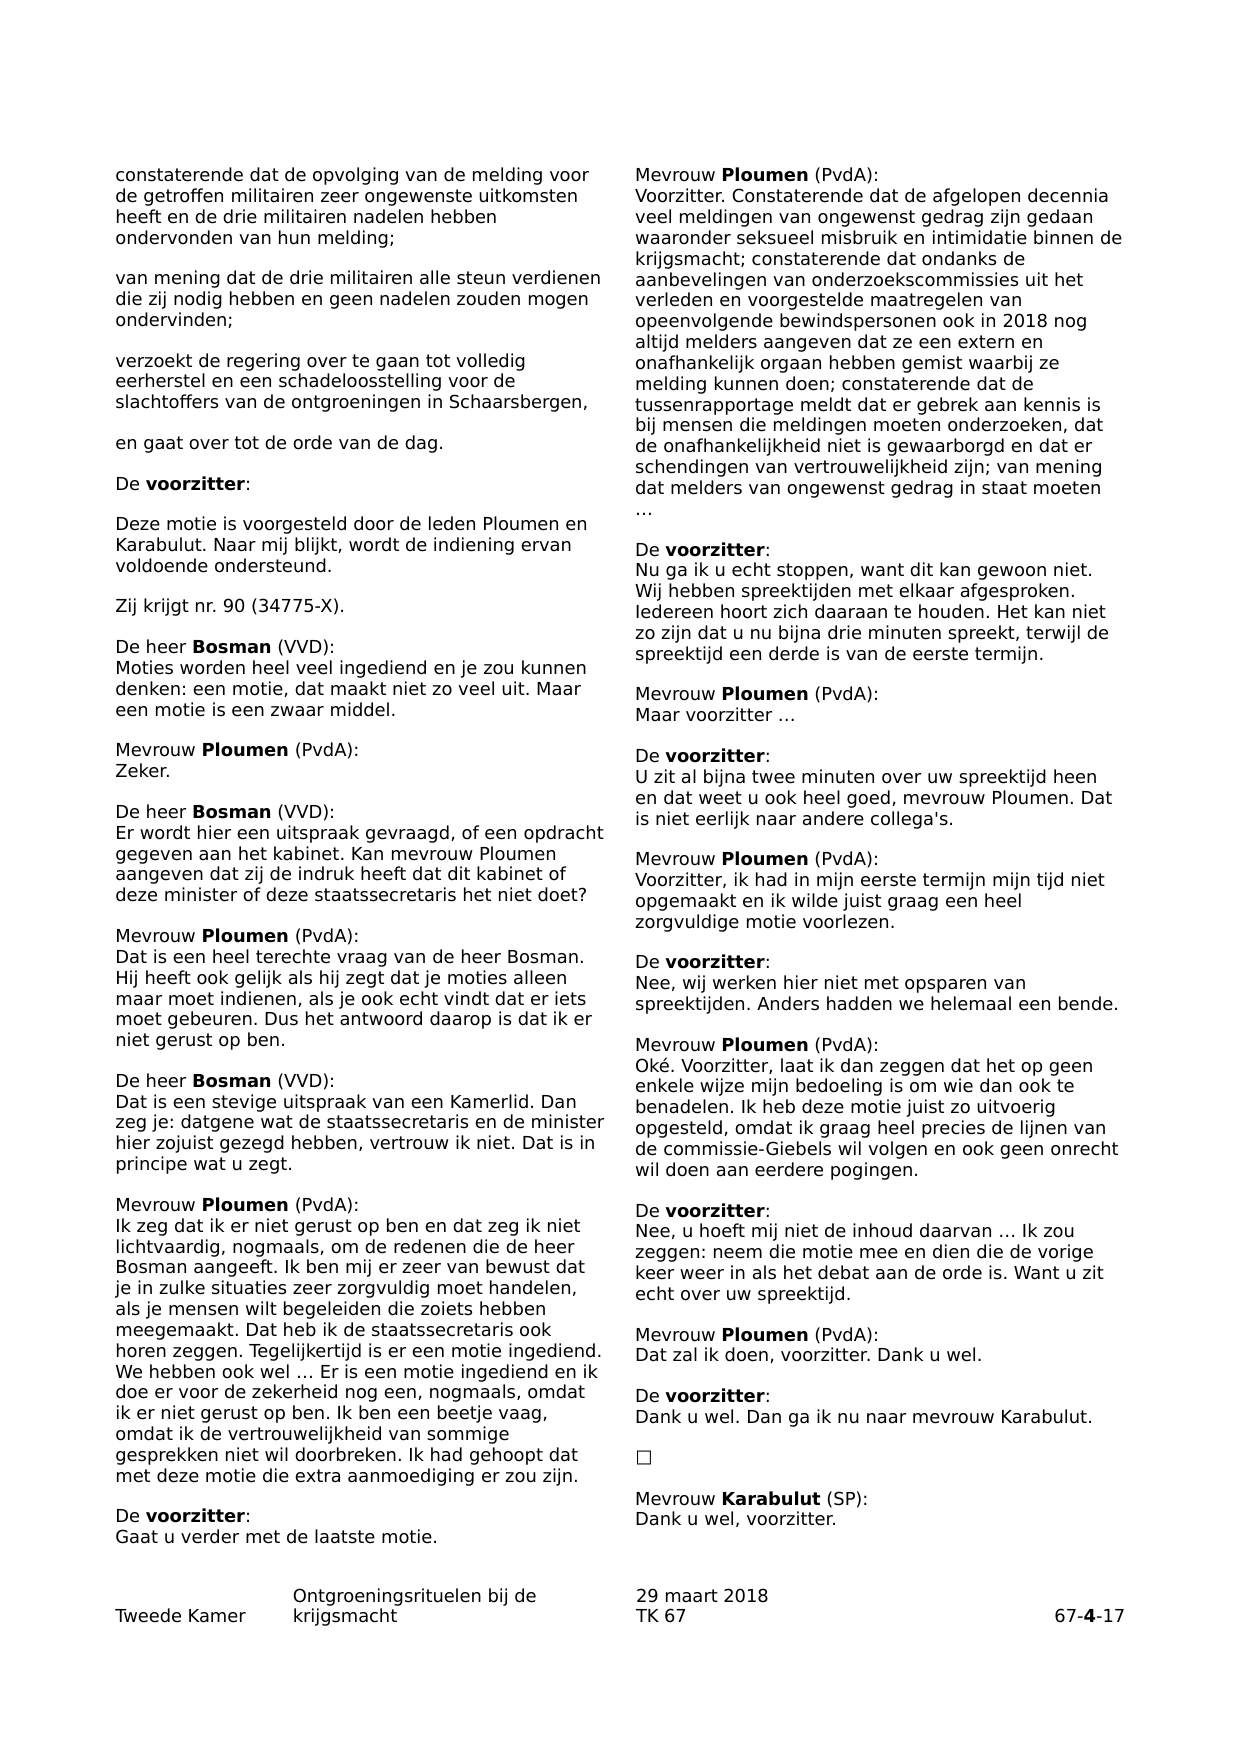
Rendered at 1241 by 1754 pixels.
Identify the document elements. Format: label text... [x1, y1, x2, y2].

text Mevrouw Ploumen (PvdA): [115, 1195, 605, 1216]
text Oké. Voorzitter, laat ik dan zeggen dat het op geen enkele wijze mijn bedoeling is om wie dan ook te benadelen. Ik heb deze motie juist zo uitvoerig opgesteld, omdat ik graag heel precies de lijnen van de commissie-Giebels wil volgen en ook geen onrecht wil doen aan eerdere pogingen. [635, 1055, 1125, 1180]
text Mevrouw Ploumen (PvdA): [635, 1035, 1125, 1055]
text Mevrouw Ploumen (PvdA): [635, 165, 1125, 186]
text De voorzitter: [635, 952, 1125, 973]
text Zij krijgt nr. 90 (34775-X). [115, 596, 605, 617]
text Dat zal ik doen, voorzitter. Dank u wel. [635, 1345, 1125, 1366]
text De voorzitter: [635, 1386, 1125, 1407]
text Ik zeg dat ik er niet gerust op ben en dat zeg ik niet lichtvaardig, nogmaals, om de redenen die de heer Bosman aangeeft. Ik ben mij er zeer van bewust dat je in zulke situaties zeer zorgvuldig moet handelen, als je mensen wilt begeleiden die zoiets hebben meegemaakt. Dat heb ik de staatssecretaris ook horen zeggen. Tegelijkertijd is er een motie ingediend. We hebben ook wel … Er is een motie ingediend en ik doe er voor de zekerheid nog een, nogmaals, omdat ik er niet gerust op ben. Ik ben een beetje vaag, omdat ik de vertrouwelijkheid van sommige gesprekken niet wil doorbreken. Ik had gehoopt dat met deze motie die extra aanmoediging er zou zijn. [115, 1216, 605, 1486]
text De heer Bosman (VVD): [115, 802, 605, 822]
text ⬜ [635, 1448, 1125, 1468]
text Nu ga ik u echt stoppen, want dit kan gewoon niet. Wij hebben spreektijden met elkaar afgesproken. Iedereen hoort zich daaraan te houden. Het kan niet zo zijn dat u nu bijna drie minuten spreekt, terwijl de spreektijd een derde is van de eerste termijn. [635, 560, 1125, 664]
text Zeker. [115, 761, 605, 782]
text Mevrouw Ploumen (PvdA): [635, 684, 1125, 705]
text en gaat over tot de orde van de dag. [115, 433, 605, 453]
text Gaat u verder met de laatste motie. [115, 1527, 605, 1548]
text verzoekt de regering over te gaan tot volledig eerherstel en een schadeloosstelling voor de slachtoffers van de ontgroeningen in Schaarsbergen, [115, 350, 605, 413]
text Mevrouw Ploumen (PvdA): [115, 740, 605, 761]
text Deze motie is voorgesteld door de leden Ploumen en Karabulut. Naar mij blijkt, wordt de indiening ervan voldoende ondersteund. [115, 514, 605, 576]
text Mevrouw Ploumen (PvdA): [115, 926, 605, 947]
text Moties worden heel veel ingediend en je zou kunnen denken: een motie, dat maakt niet zo veel uit. Maar een motie is een zwaar middel. [115, 658, 605, 720]
text De heer Bosman (VVD): [115, 637, 605, 658]
text Mevrouw Karabulut (SP): [635, 1488, 1125, 1509]
text U zit al bijna twee minuten over uw spreektijd heen en dat weet u ook heel goed, mevrouw Ploumen. Dat is niet eerlijk naar andere collega's. [635, 767, 1125, 829]
text Dat is een stevige uitspraak van een Kamerlid. Dan zeg je: datgene wat de staatssecretaris en de minister hier zojuist gezegd hebben, vertrouw ik niet. Dat is in principe wat u zegt. [115, 1091, 605, 1175]
text Mevrouw Ploumen (PvdA): [635, 1324, 1125, 1345]
text Dank u wel, voorzitter. [635, 1509, 1125, 1530]
text constaterende dat de opvolging van de melding voor de getroffen militairen zeer ongewenste uitkomsten heeft en de drie militairen nadelen hebben ondervonden van hun melding; [115, 165, 605, 248]
text Nee, u hoeft mij niet de inhoud daarvan … Ik zou zeggen: neem die motie mee en dien die de vorige keer weer in als het debat aan de orde is. Want u zit echt over uw spreektijd. [635, 1221, 1125, 1304]
text Dat is een heel terechte vraag van de heer Bosman. Hij heeft ook gelijk als hij zegt dat je moties alleen maar moet indienen, als je ook echt vindt dat er iets moet gebeuren. Dus het antwoord daarop is dat ik er niet gerust op ben. [115, 947, 605, 1051]
text Voorzitter. Constaterende dat de afgelopen decennia veel meldingen van ongewenst gedrag zijn gedaan waaronder seksueel misbruik en intimidatie binnen de krijgsmacht; constaterende dat ondanks de aanbevelingen van onderzoekscommissies uit het verleden en voorgestelde maatregelen van opeenvolgende bewindspersonen ook in 2018 nog altijd melders aangeven dat ze een extern en onafhankelijk orgaan hebben gemist waarbij ze melding kunnen doen; constaterende dat de tussenrapportage meldt dat er gebrek aan kennis is bij mensen die meldingen moeten onderzoeken, dat de onafhankelijkheid niet is gewaarborgd en dat er schendingen van vertrouwelijkheid zijn; van mening dat melders van ongewenst gedrag in staat moeten … [635, 186, 1125, 519]
text Maar voorzitter … [635, 705, 1125, 726]
text De voorzitter: [635, 746, 1125, 767]
text De voorzitter: [115, 473, 605, 494]
text Nee, wij werken hier niet met opsparen van spreektijden. Anders hadden we helemaal een bende. [635, 973, 1125, 1015]
text Er wordt hier een uitspraak gevraagd, of een opdracht gegeven aan het kabinet. Kan mevrouw Ploumen aangeven dat zij de indruk heeft dat dit kabinet of deze minister of deze staatssecretaris het niet doet? [115, 822, 605, 906]
text Voorzitter, ik had in mijn eerste termijn mijn tijd niet opgemaakt en ik wilde juist graag een heel zorgvuldige motie voorlezen. [635, 870, 1125, 932]
text De heer Bosman (VVD): [115, 1071, 605, 1091]
text De voorzitter: [635, 1200, 1125, 1221]
text De voorzitter: [635, 539, 1125, 560]
text van mening dat de drie militairen alle steun verdienen die zij nodig hebben en geen nadelen zouden mogen ondervinden; [115, 268, 605, 330]
text Dank u wel. Dan ga ik nu naar mevrouw Karabulut. [635, 1407, 1125, 1428]
text De voorzitter: [115, 1506, 605, 1527]
text Mevrouw Ploumen (PvdA): [635, 849, 1125, 870]
